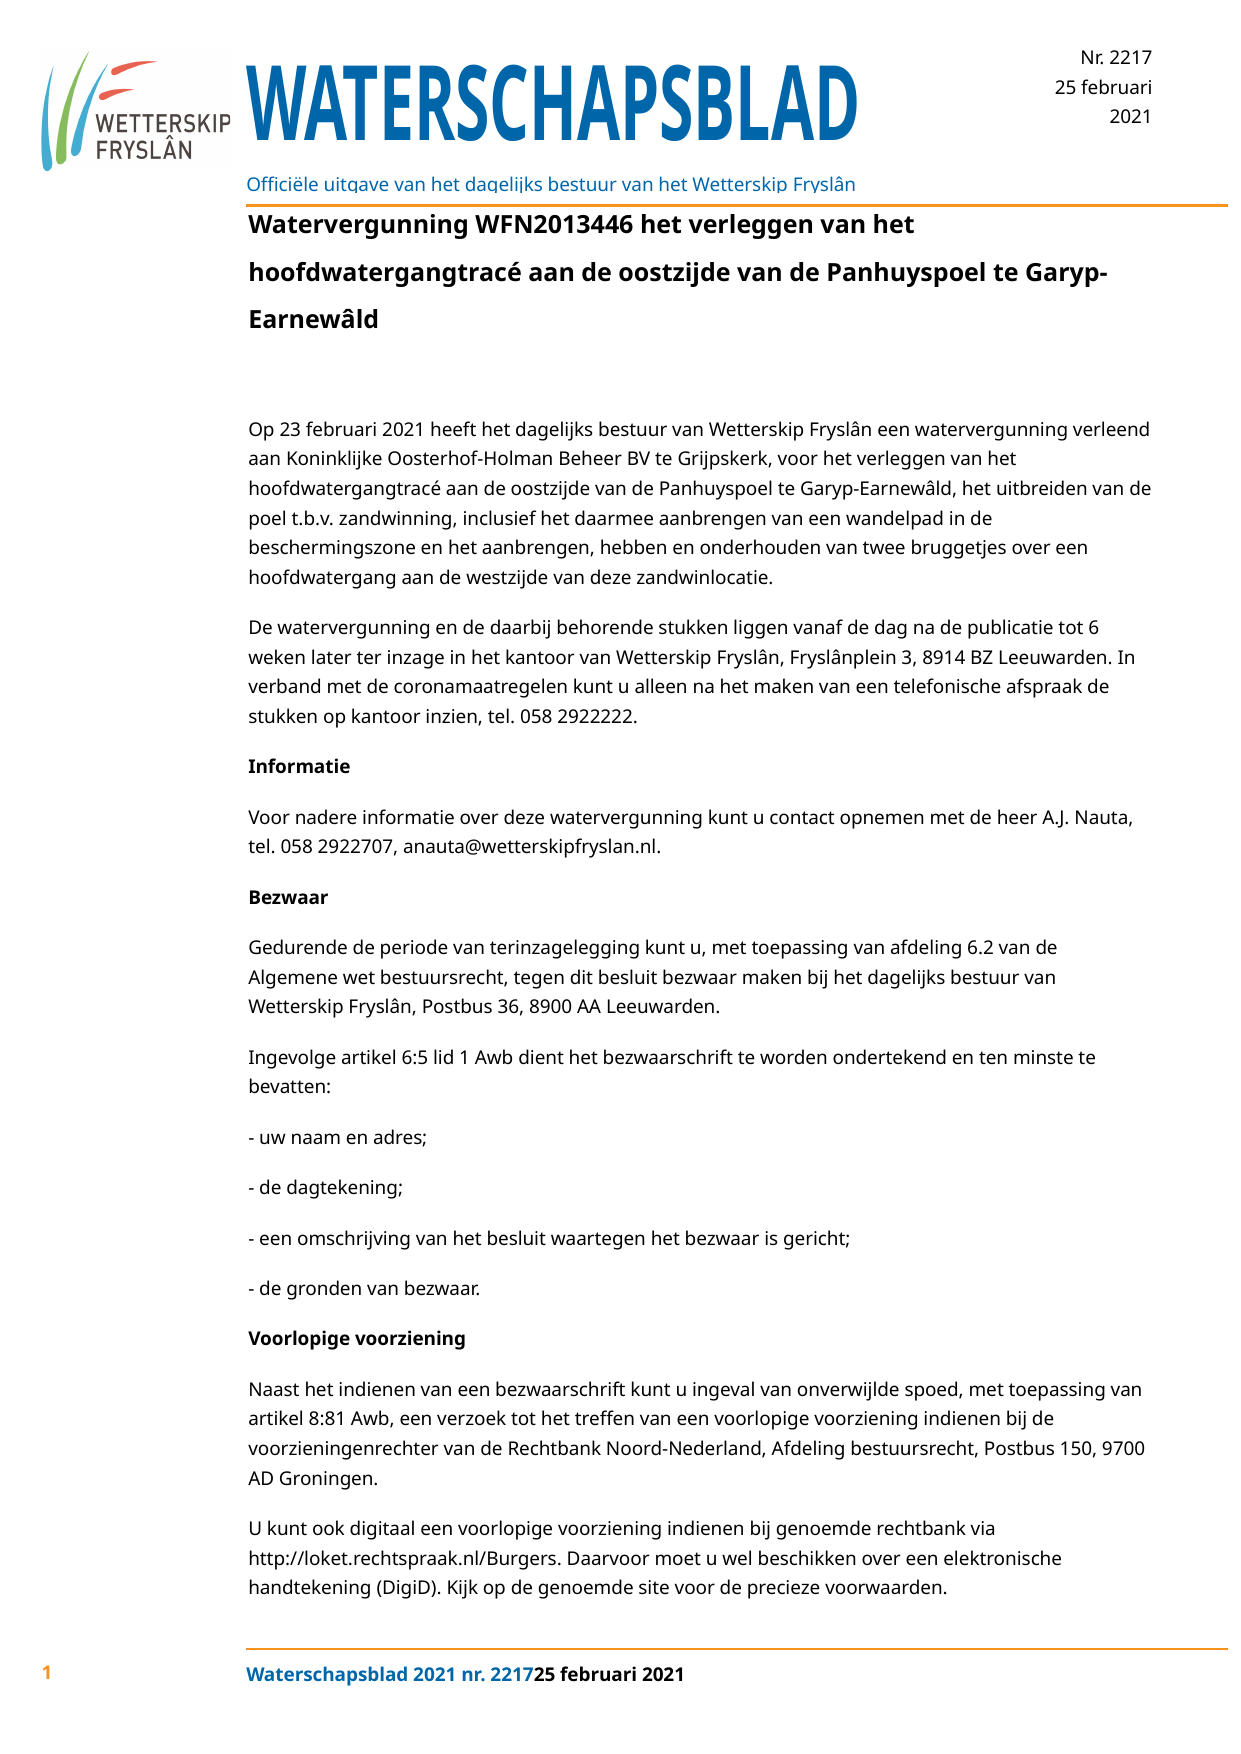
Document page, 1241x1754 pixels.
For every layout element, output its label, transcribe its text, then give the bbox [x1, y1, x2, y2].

text - een omschrijving van het besluit waartegen het bezwaar is gericht; [248, 1225, 1152, 1250]
text Ingevolge artikel 6:5 lid 1 Awb dient het bezwaarschrift te worden ondertekend en ten minste te bevatten: [248, 1044, 1152, 1099]
text Naast het indienen van een bezwaarschrift kunt u ingeval van onverwijlde spoed, met toepassing van artikel 8:81 Awb, een verzoek tot het treffen van een voorlopige voorziening indienen bij de voorzieningenrechter van de Rechtbank Noord-Nederland, Afdeling bestuursrecht, Postbus 150, 9700 AD Groningen. [248, 1376, 1152, 1490]
text De watervergunning en de daarbij behorende stukken liggen vanaf de dag na de publicatie tot 6 weken later ter inzage in het kantoor van Wetterskip Fryslân, Fryslânplein 3, 8914 BZ Leeuwarden. In verband met de coronamaatregelen kunt u alleen na het maken van een telefonische afspraak de stukken op kantoor inzien, tel. 058 2922222. [248, 614, 1152, 729]
text U kunt ook digitaal een voorlopige voorziening indienen bij genoemde rechtbank via http://loket.rechtspraak.nl/Burgers. Daarvoor moet u wel beschikken over een elektronische handtekening (DigiD). Kijk op de genoemde site voor de precieze voorwaarden. [248, 1515, 1152, 1600]
text - de dagtekening; [248, 1174, 1152, 1200]
picture [41, 47, 231, 172]
text Op 23 februari 2021 heeft het dagelijks bestuur van Wetterskip Fryslân een watervergunning verleend aan Koninklijke Oosterhof-Holman Beheer BV te Grijpskerk, voor het verleggen van het hoofdwatergangtracé aan de oostzijde van de Panhuyspoel te Garyp-Earnewâld, het uitbreiden van de poel t.b.v. zandwinning, inclusief het daarmee aanbrengen van een wandelpad in de beschermingszone en het aanbrengen, hebben en onderhouden van twee bruggetjes over een hoofdwatergang aan de westzijde van deze zandwinlocatie. [248, 416, 1152, 589]
text Voorlopige voorziening [248, 1326, 1152, 1351]
text Bezwaar [248, 884, 1152, 909]
text Informatie [248, 753, 1152, 779]
text Voor nadere informatie over deze watervergunning kunt u contact opnemen met de heer A.J. Nauta, tel. 058 2922707, anauta@wetterskipfryslan.nl. [248, 804, 1152, 859]
text - de gronden van bezwaar. [248, 1275, 1152, 1301]
text Gedurende de periode van terinzagelegging kunt u, met toepassing van afdeling 6.2 van de Algemene wet bestuursrecht, tegen dit besluit bezwaar maken bij het dagelijks bestuur van Wetterskip Fryslân, Postbus 36, 8900 AA Leeuwarden. [248, 934, 1152, 1019]
text - uw naam en adres; [248, 1124, 1152, 1149]
text Watervergunning WFN2013446 het verleggen van het hoofdwatergangtracé aan de oostzijde van de Panhuyspoel te Garyp-Earnewâld [248, 207, 1152, 336]
